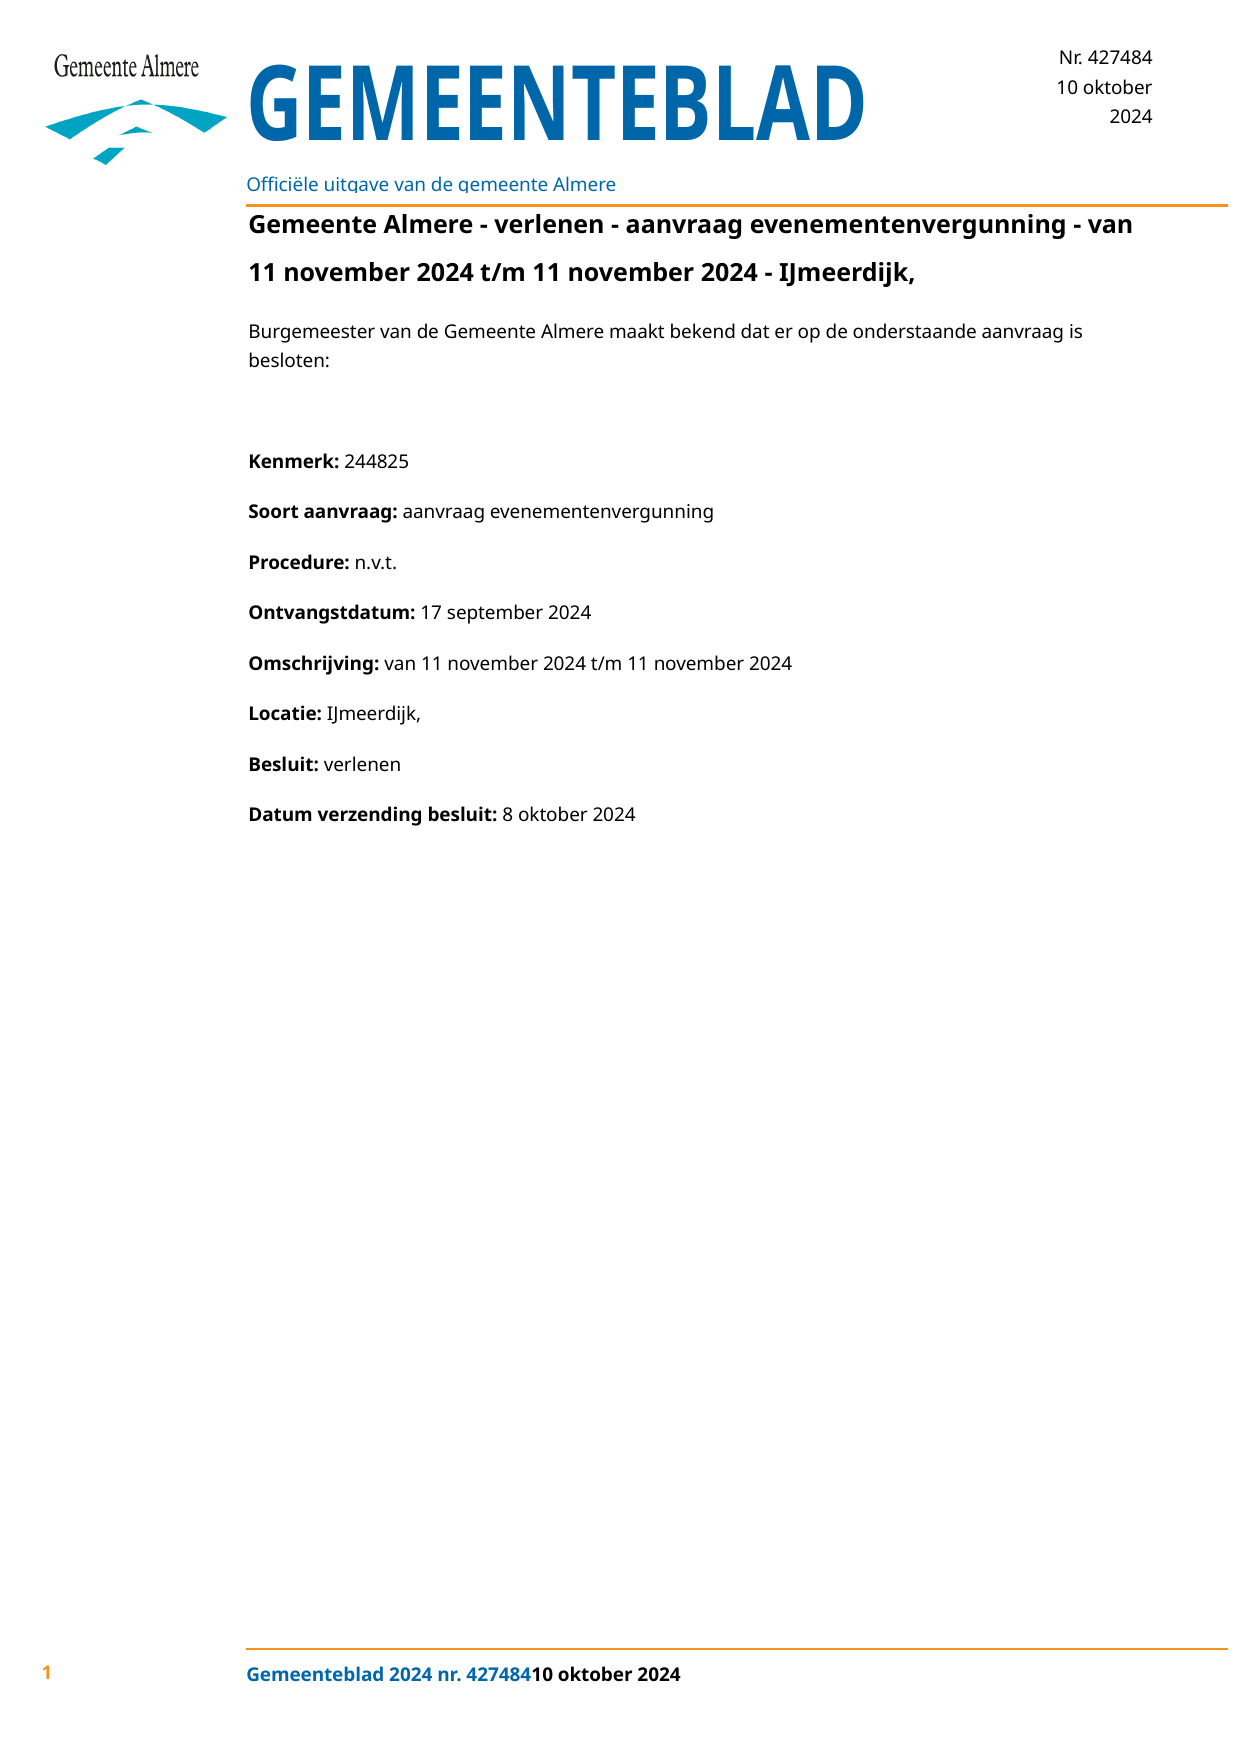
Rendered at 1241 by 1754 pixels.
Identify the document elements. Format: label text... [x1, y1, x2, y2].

text Datum verzending besluit: 8 oktober 2024 [248, 801, 1152, 827]
text Procedure: n.v.t. [248, 549, 1152, 575]
text Gemeente Almere - verlenen - aanvraag evenementenvergunning - van 11 november 2024 t/m 11 november 2024 - IJmeerdijk, [248, 207, 1152, 288]
text Kenmerk: 244825 [248, 448, 1152, 474]
text Locatie: IJmeerdijk, [248, 700, 1152, 726]
text Soort aanvraag: aanvraag evenementenvergunning [248, 499, 1152, 524]
text Omschrijving: van 11 november 2024 t/m 11 november 2024 [248, 650, 1152, 676]
text Burgemeester van de Gemeente Almere maakt bekend dat er op de onderstaande aanvraag is besloten: [248, 318, 1152, 373]
text Ontvangstdatum: 17 september 2024 [248, 599, 1152, 625]
text Besluit: verlenen [248, 751, 1152, 777]
picture [41, 47, 231, 172]
